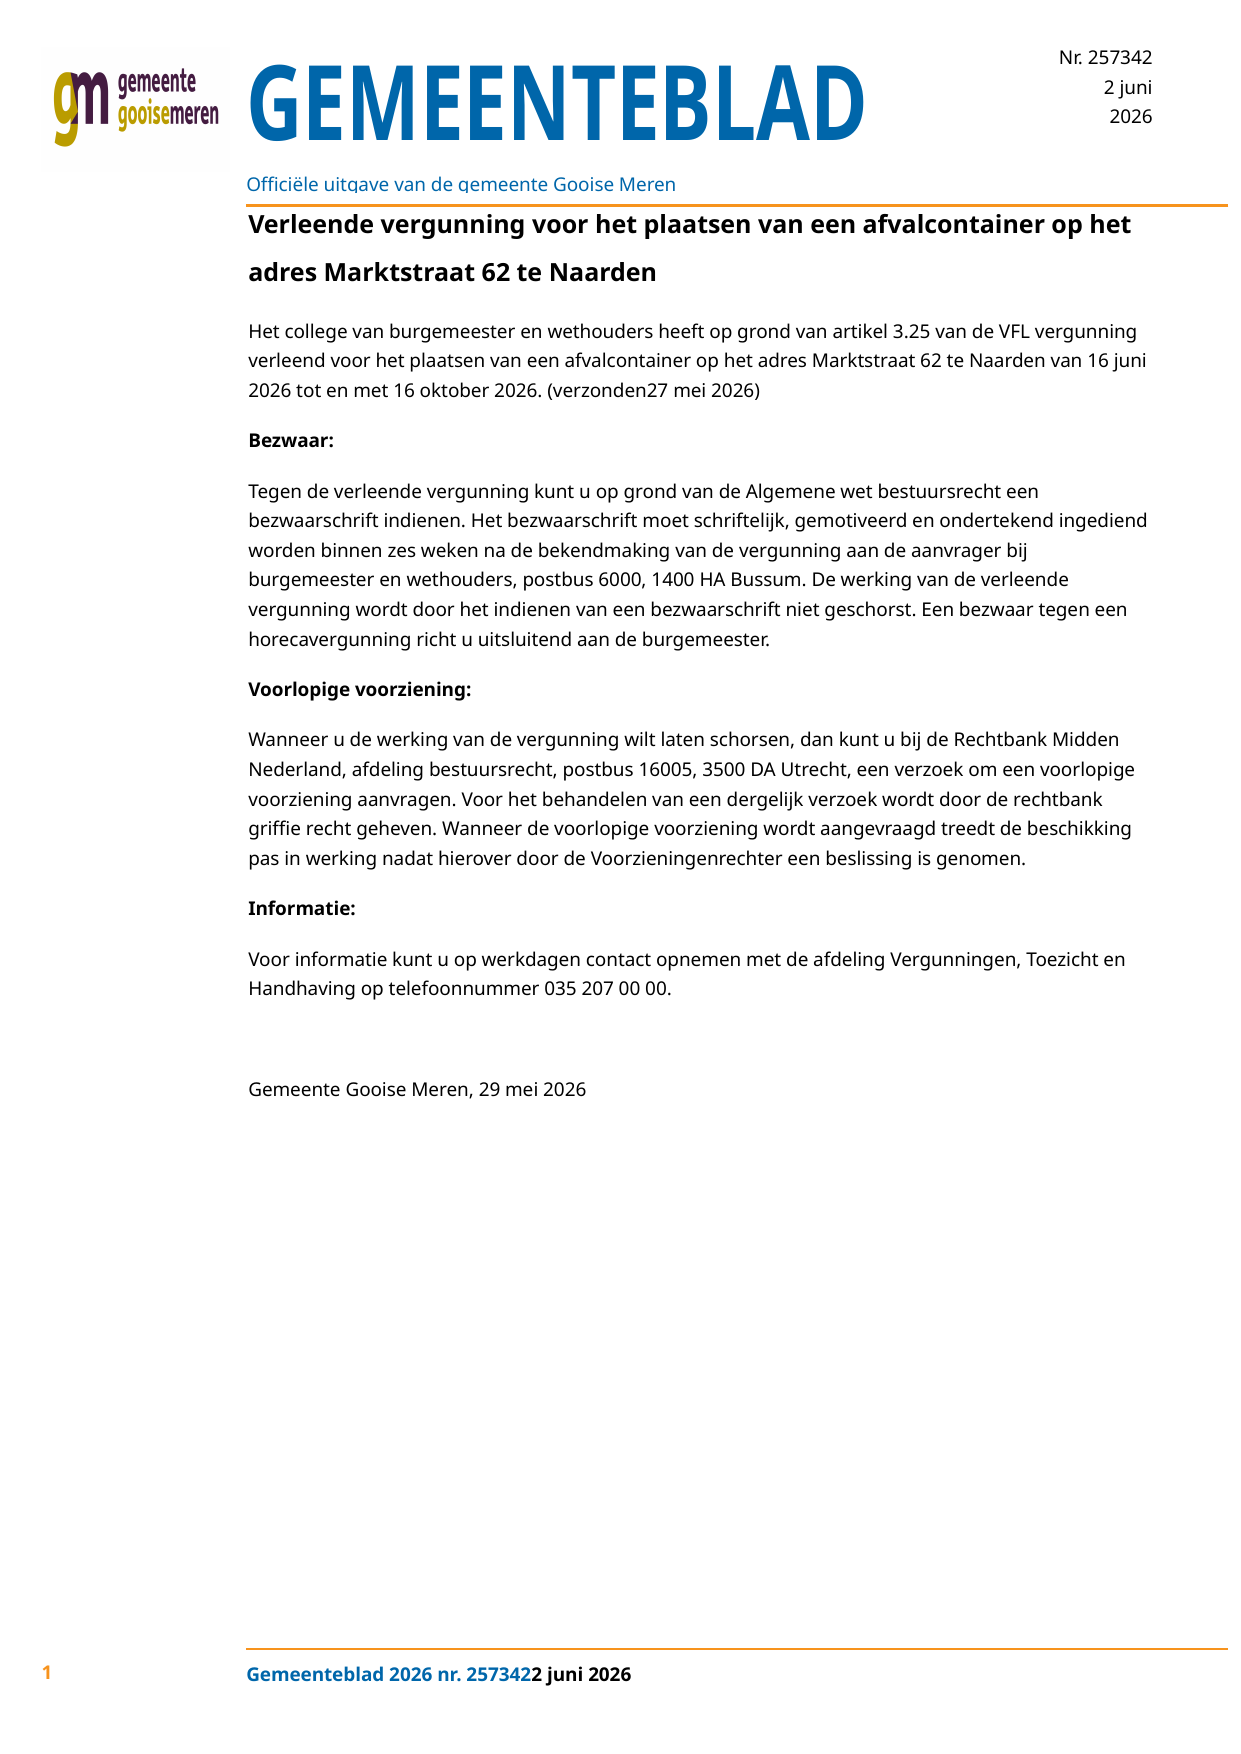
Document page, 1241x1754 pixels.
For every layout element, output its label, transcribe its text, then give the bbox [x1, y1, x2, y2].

text Bezwaar: [248, 427, 1152, 453]
picture [41, 47, 231, 172]
text Tegen de verleende vergunning kunt u op grond van de Algemene wet bestuursrecht een bezwaarschrift indienen. Het bezwaarschrift moet schriftelijk, gemotiveerd en ondertekend ingediend worden binnen zes weken na de bekendmaking van de vergunning aan de aanvrager bij burgemeester en wethouders, postbus 6000, 1400 HA Bussum. De werking van de verleende vergunning wordt door het indienen van een bezwaarschrift niet geschorst. Een bezwaar tegen een horecavergunning richt u uitsluitend aan de burgemeester. [248, 478, 1152, 652]
text Verleende vergunning voor het plaatsen van een afvalcontainer op het adres Marktstraat 62 te Naarden [248, 207, 1152, 288]
text Informatie: [248, 895, 1152, 921]
text Het college van burgemeester en wethouders heeft op grond van artikel 3.25 van de VFL vergunning verleend voor het plaatsen van een afvalcontainer op het adres Marktstraat 62 te Naarden van 16 juni 2026 tot en met 16 oktober 2026. (verzonden27 mei 2026) [248, 318, 1152, 403]
text Voorlopige voorziening: [248, 676, 1152, 702]
text Voor informatie kunt u op werkdagen contact opnemen met de afdeling Vergunningen, Toezicht en Handhaving op telefoonnummer 035 207 00 00. [248, 946, 1152, 1001]
text Gemeente Gooise Meren, 29 mei 2026 [248, 1076, 1152, 1102]
text Wanneer u de werking van de vergunning wilt laten schorsen, dan kunt u bij de Rechtbank Midden Nederland, afdeling bestuursrecht, postbus 16005, 3500 DA Utrecht, een verzoek om een voorlopige voorziening aanvragen. Voor het behandelen van een dergelijk verzoek wordt door de rechtbank griffie recht geheven. Wanneer de voorlopige voorziening wordt aangevraagd treedt de beschikking pas in werking nadat hierover door de Voorzieningenrechter een beslissing is genomen. [248, 727, 1152, 871]
